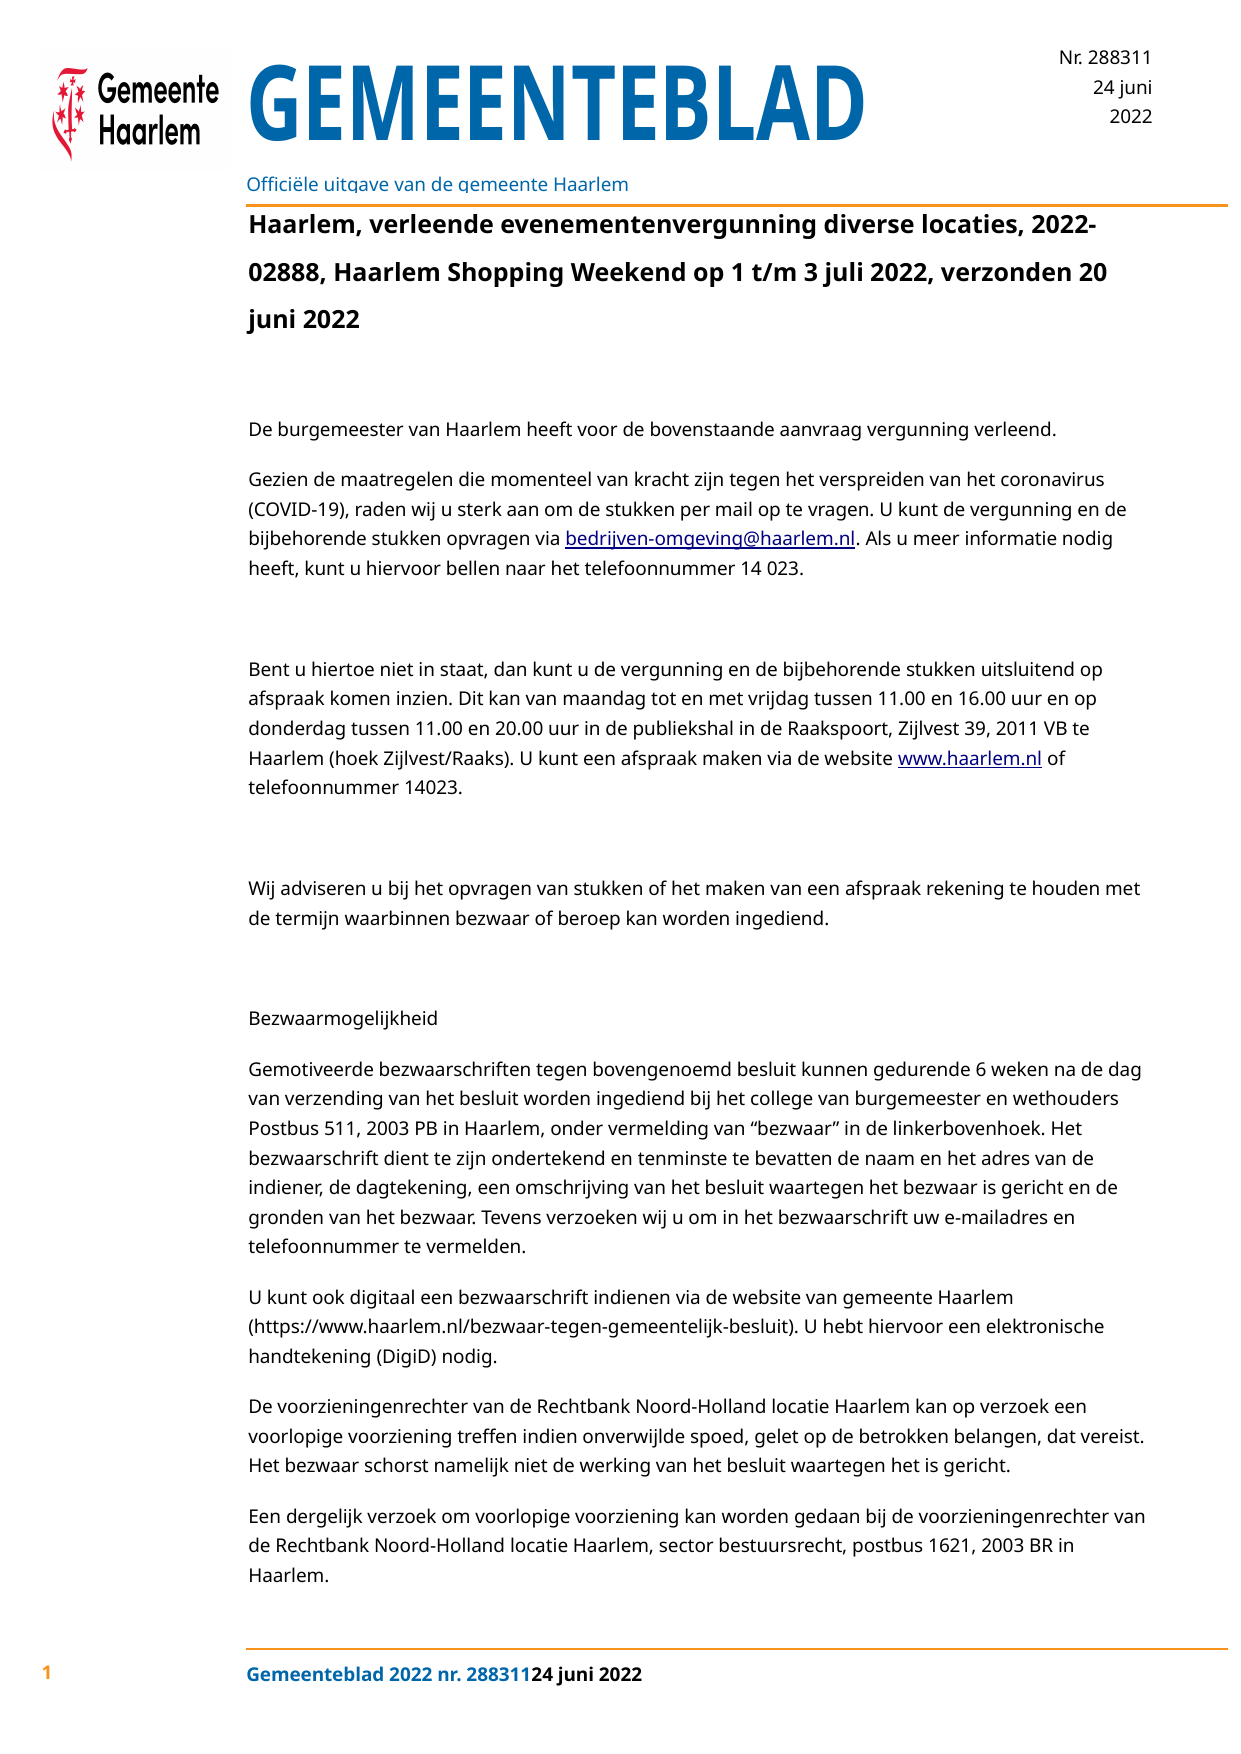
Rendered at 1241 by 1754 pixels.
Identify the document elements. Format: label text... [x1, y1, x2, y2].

text Haarlem, verleende evenementenvergunning diverse locaties, 2022-02888, Haarlem Shopping Weekend op 1 t/m 3 juli 2022, verzonden 20 juni 2022 [248, 207, 1152, 336]
picture [41, 47, 231, 172]
text De burgemeester van Haarlem heeft voor de bovenstaande aanvraag vergunning verleend. [248, 416, 1152, 442]
text Een dergelijk verzoek om voorlopige voorziening kan worden gedaan bij de voorzieningenrechter van de Rechtbank Noord-Holland locatie Haarlem, sector bestuursrecht, postbus 1621, 2003 BR in Haarlem. [248, 1503, 1152, 1588]
text U kunt ook digitaal een bezwaarschrift indienen via de website van gemeente Haarlem (https://www.haarlem.nl/bezwaar-tegen-gemeentelijk-besluit). U hebt hiervoor een elektronische handtekening (DigiD) nodig. [248, 1284, 1152, 1369]
text Gezien de maatregelen die momenteel van kracht zijn tegen het verspreiden van het coronavirus (COVID-19), raden wij u sterk aan om de stukken per mail op te vragen. U kunt de vergunning en de bijbehorende stukken opvragen via bedrijven-omgeving@haarlem.nl. Als u meer informatie nodig heeft, kunt u hiervoor bellen naar het telefoonnummer 14 023. [248, 466, 1152, 581]
text Gemotiveerde bezwaarschriften tegen bovengenoemd besluit kunnen gedurende 6 weken na de dag van verzending van het besluit worden ingediend bij het college van burgemeester en wethouders Postbus 511, 2003 PB in Haarlem, onder vermelding van “bezwaar” in de linkerbovenhoek. Het bezwaarschrift dient te zijn ondertekend en tenminste te bevatten de naam en het adres van de indiener, de dagtekening, een omschrijving van het besluit waartegen het bezwaar is gericht en de gronden van het bezwaar. Tevens verzoeken wij u om in het bezwaarschrift uw e-mailadres en telefoonnummer te vermelden. [248, 1056, 1152, 1259]
text Bent u hiertoe niet in staat, dan kunt u de vergunning en de bijbehorende stukken uitsluitend op afspraak komen inzien. Dit kan van maandag tot en met vrijdag tussen 11.00 en 16.00 uur en op donderdag tussen 11.00 en 20.00 uur in de publiekshal in de Raakspoort, Zijlvest 39, 2011 VB te Haarlem (hoek Zijlvest/Raaks). U kunt een afspraak maken via de website www.haarlem.nl of telefoonnummer 14023. [248, 656, 1152, 800]
text Wij adviseren u bij het opvragen van stukken of het maken van een afspraak rekening te houden met de termijn waarbinnen bezwaar of beroep kan worden ingediend. [248, 875, 1152, 930]
text De voorzieningenrechter van de Rechtbank Noord-Holland locatie Haarlem kan op verzoek een voorlopige voorziening treffen indien onverwijlde spoed, gelet op de betrokken belangen, dat vereist. Het bezwaar schorst namelijk niet de werking van het besluit waartegen het is gericht. [248, 1393, 1152, 1478]
text Bezwaarmogelijkheid [248, 1006, 1152, 1031]
